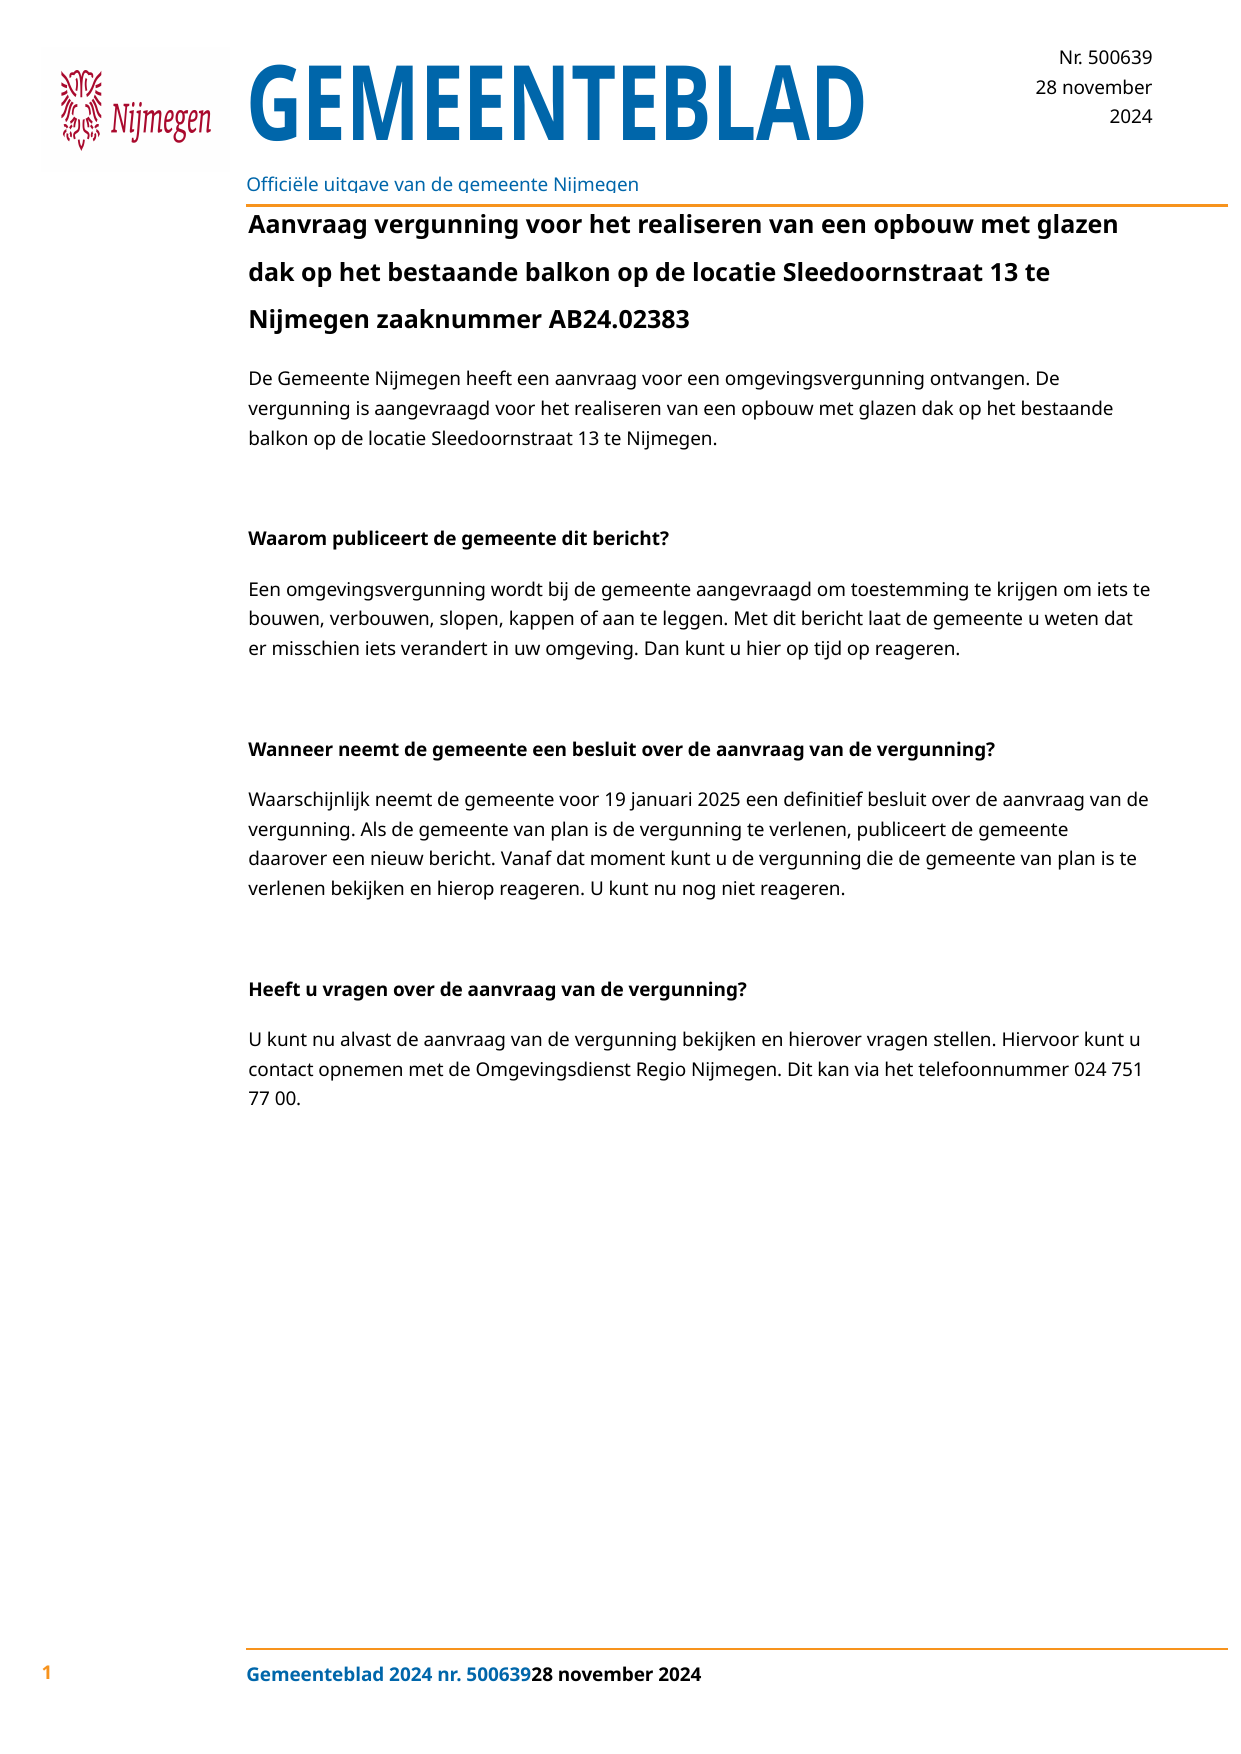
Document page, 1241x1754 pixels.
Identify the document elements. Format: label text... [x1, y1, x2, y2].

text Waarschijnlijk neemt de gemeente voor 19 januari 2025 een definitief besluit over de aanvraag van de vergunning. Als de gemeente van plan is de vergunning te verlenen, publiceert de gemeente daarover een nieuw bericht. Vanaf dat moment kunt u de vergunning die de gemeente van plan is te verlenen bekijken en hierop reageren. U kunt nu nog niet reageren. [248, 786, 1152, 901]
text Waarom publiceert de gemeente dit bericht? [248, 526, 1152, 551]
text Heeft u vragen over de aanvraag van de vergunning? [248, 976, 1152, 1002]
text Een omgevingsvergunning wordt bij de gemeente aangevraagd om toestemming te krijgen om iets te bouwen, verbouwen, slopen, kappen of aan te leggen. Met dit bericht laat de gemeente u weten dat er misschien iets verandert in uw omgeving. Dan kunt u hier op tijd op reageren. [248, 576, 1152, 661]
text Aanvraag vergunning voor het realiseren van een opbouw met glazen dak op het bestaande balkon op de locatie Sleedoornstraat 13 te Nijmegen zaaknummer AB24.02383 [248, 207, 1152, 336]
picture [41, 47, 231, 172]
text De Gemeente Nijmegen heeft een aanvraag voor een omgevingsvergunning ontvangen. De vergunning is aangevraagd voor het realiseren van een opbouw met glazen dak op het bestaande balkon op de locatie Sleedoornstraat 13 te Nijmegen. [248, 366, 1152, 450]
text U kunt nu alvast de aanvraag van de vergunning bekijken en hierover vragen stellen. Hiervoor kunt u contact opnemen met de Omgevingsdienst Regio Nijmegen. Dit kan via het telefoonnummer 024 751 77 00. [248, 1026, 1152, 1111]
text Wanneer neemt de gemeente een besluit over de aanvraag van de vergunning? [248, 736, 1152, 762]
